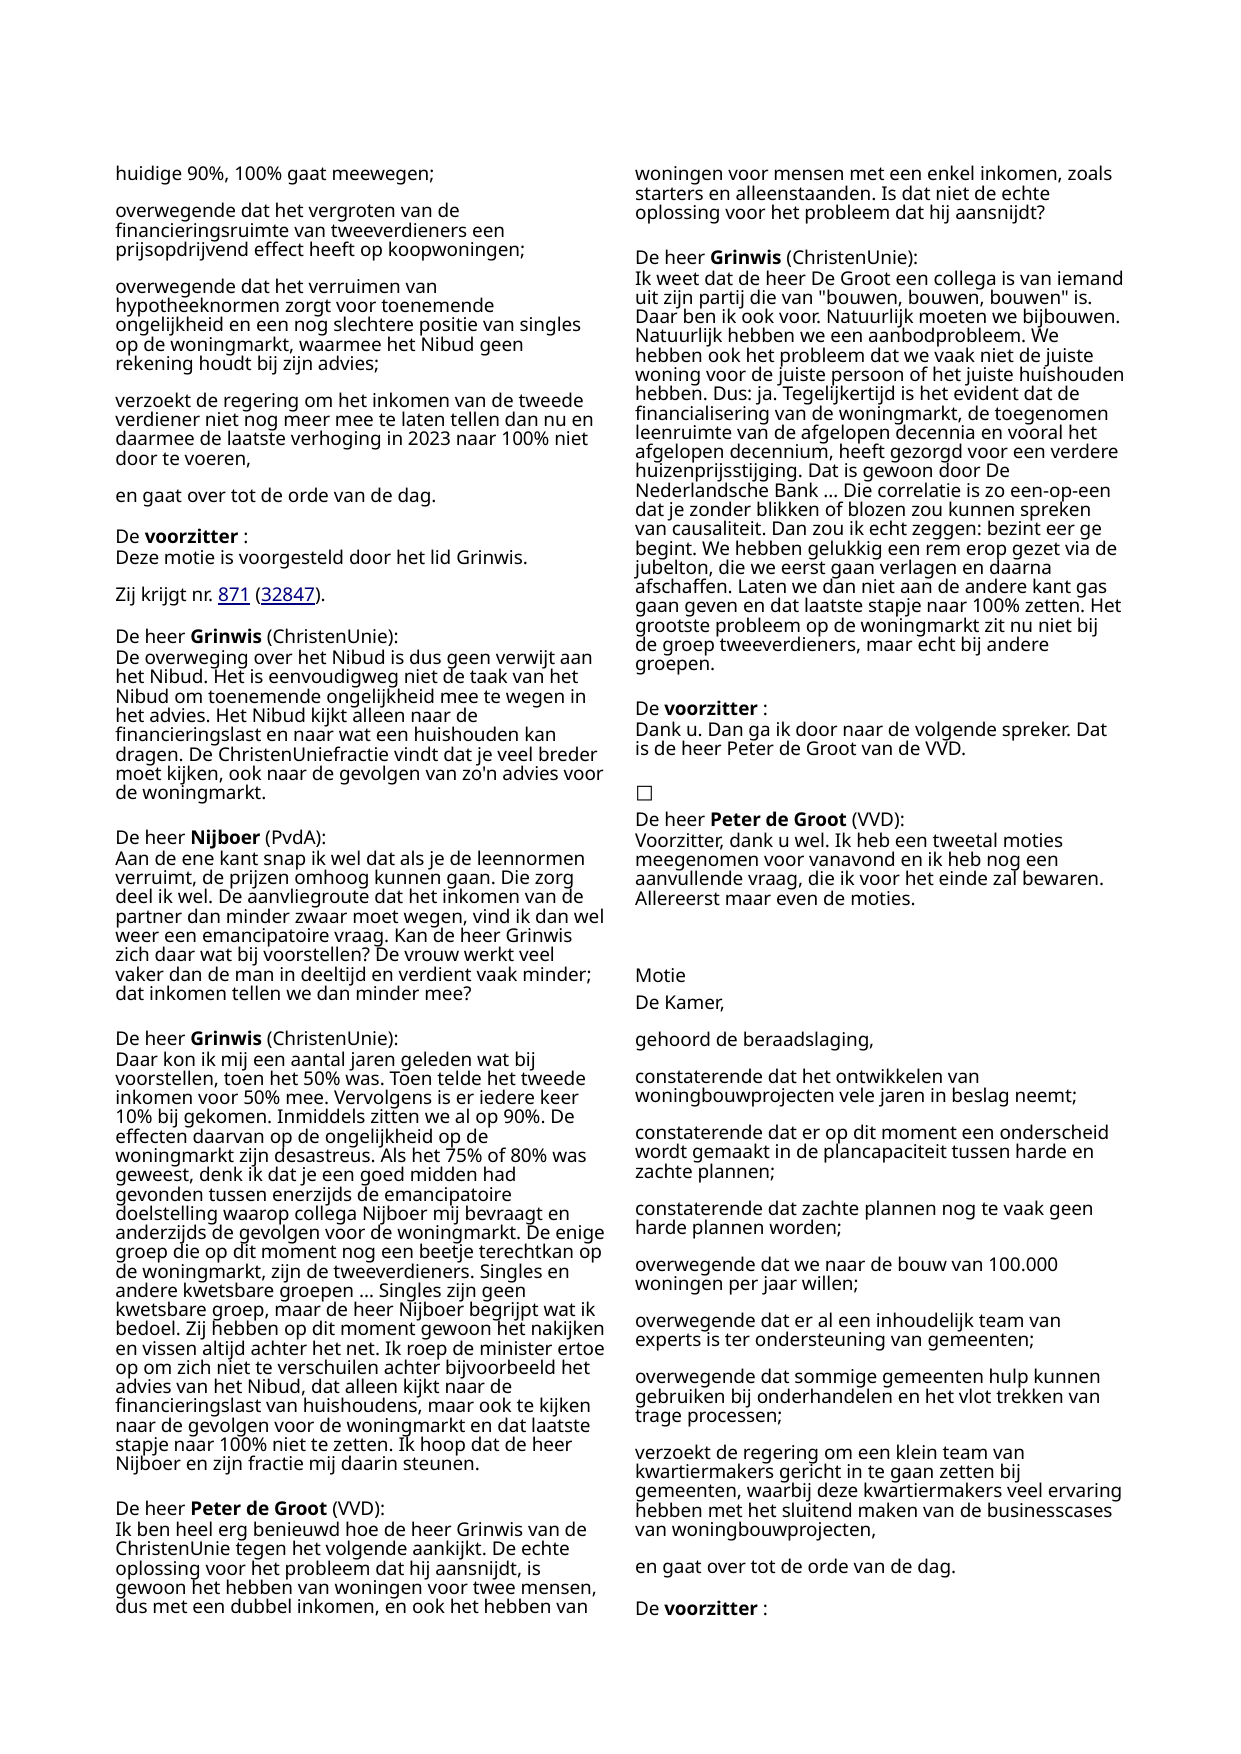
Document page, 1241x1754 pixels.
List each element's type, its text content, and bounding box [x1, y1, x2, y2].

text De heer Peter de Groot (VVD): [115, 1495, 605, 1521]
text De voorzitter : [635, 695, 1125, 721]
text overwegende dat het verruimen van hypotheeknormen zorgt voor toenemende ongelijkheid en een nog slechtere positie van singles op de woningmarkt, waarmee het Nibud geen rekening houdt bij zijn advies; [115, 278, 605, 374]
text Motie [635, 962, 1125, 988]
text De Kamer, [635, 994, 1125, 1013]
text De heer Grinwis (ChristenUnie): [635, 244, 1125, 270]
text De heer Grinwis (ChristenUnie): [115, 1025, 605, 1051]
text De heer Nijboer (PvdA): [115, 824, 605, 850]
text Voorzitter, dank u wel. Ik heb een tweetal moties meegenomen voor vanavond en ik heb nog een aanvullende vraag, die ik voor het einde zal bewaren. Allereerst maar even de moties. [635, 832, 1125, 909]
text gehoord de beraadslaging, [635, 1031, 1125, 1050]
text overwegende dat we naar de bouw van 100.000 woningen per jaar willen; [635, 1256, 1125, 1294]
text Dank u. Dan ga ik door naar de volgende spreker. Dat is de heer Peter de Groot van de VVD. [635, 721, 1125, 759]
text De voorzitter : [115, 524, 605, 549]
text Zij krijgt nr. 871 (32847). [115, 586, 605, 606]
text en gaat over tot de orde van de dag. [115, 487, 605, 506]
text verzoekt de regering om het inkomen van de tweede verdiener niet nog meer mee te laten tellen dan nu en daarmee de laatste verhoging in 2023 naar 100% niet door te voeren, [115, 392, 605, 469]
text De overweging over het Nibud is dus geen verwijt aan het Nibud. Het is eenvoudigweg niet de taak van het Nibud om toenemende ongelijkheid mee te wegen in het advies. Het Nibud kijkt alleen naar de financieringslast en naar wat een huishouden kan dragen. De ChristenUniefractie vindt dat je veel breder moet kijken, ook naar de gevolgen van zo'n advies voor de woningmarkt. [115, 649, 605, 803]
text overwegende dat er al een inhoudelijk team van experts is ter ondersteuning van gemeenten; [635, 1312, 1125, 1351]
text woningen voor mensen met een enkel inkomen, zoals starters en alleenstaanden. Is dat niet de echte oplossing voor het probleem dat hij aansnijdt? [635, 165, 1125, 223]
text ⬜ [635, 780, 1125, 806]
text constaterende dat het ontwikkelen van woningbouwprojecten vele jaren in beslag neemt; [635, 1068, 1125, 1106]
text huidige 90%, 100% gaat meewegen; [115, 165, 605, 184]
text Daar kon ik mij een aantal jaren geleden wat bij voorstellen, toen het 50% was. Toen telde het tweede inkomen voor 50% mee. Vervolgens is er iedere keer 10% bij gekomen. Inmiddels zitten we al op 90%. De effecten daarvan op de ongelijkheid op de woningmarkt zijn desastreus. Als het 75% of 80% was geweest, denk ik dat je een goed midden had gevonden tussen enerzijds de emancipatoire doelstelling waarop collega Nijboer mij bevraagt en anderzijds de gevolgen voor de woningmarkt. De enige groep die op dit moment nog een beetje terechtkan op de woningmarkt, zijn de tweeverdieners. Singles en andere kwetsbare groepen … Singles zijn geen kwetsbare groep, maar de heer Nijboer begrijpt wat ik bedoel. Zij hebben op dit moment gewoon het nakijken en vissen altijd achter het net. Ik roep de minister ertoe op om zich niet te verschuilen achter bijvoorbeeld het advies van het Nibud, dat alleen kijkt naar de financieringslast van huishoudens, maar ook te kijken naar de gevolgen voor de woningmarkt en dat laatste stapje naar 100% niet te zetten. Ik hoop dat de heer Nijboer en zijn fractie mij daarin steunen. [115, 1051, 605, 1474]
text overwegende dat sommige gemeenten hulp kunnen gebruiken bij onderhandelen en het vlot trekken van trage processen; [635, 1368, 1125, 1426]
text verzoekt de regering om een klein team van kwartiermakers gericht in te gaan zetten bij gemeenten, waarbij deze kwartiermakers veel ervaring hebben met het sluitend maken van de businesscases van woningbouwprojecten, [635, 1444, 1125, 1540]
text De voorzitter : [635, 1595, 1125, 1621]
text Deze motie is voorgesteld door het lid Grinwis. [115, 549, 605, 569]
text De heer Peter de Groot (VVD): [635, 806, 1125, 832]
text constaterende dat er op dit moment een onderscheid wordt gemaakt in de plancapaciteit tussen harde en zachte plannen; [635, 1124, 1125, 1182]
text Aan de ene kant snap ik wel dat als je de leennormen verruimt, de prijzen omhoog kunnen gaan. Die zorg deel ik wel. De aanvliegroute dat het inkomen van de partner dan minder zwaar moet wegen, vind ik dan wel weer een emancipatoire vraag. Kan de heer Grinwis zich daar wat bij voorstellen? De vrouw werkt veel vaker dan de man in deeltijd en verdient vaak minder; dat inkomen tellen we dan minder mee? [115, 850, 605, 1004]
text constaterende dat zachte plannen nog te vaak geen harde plannen worden; [635, 1200, 1125, 1238]
text De heer Grinwis (ChristenUnie): [115, 623, 605, 649]
text Ik ben heel erg benieuwd hoe de heer Grinwis van de ChristenUnie tegen het volgende aankijkt. De echte oplossing voor het probleem dat hij aansnijdt, is gewoon het hebben van woningen voor twee mensen, dus met een dubbel inkomen, en ook het hebben van [115, 1521, 605, 1617]
text en gaat over tot de orde van de dag. [635, 1558, 1125, 1577]
text overwegende dat het vergroten van de financieringsruimte van tweeverdieners een prijsopdrijvend effect heeft op koopwoningen; [115, 202, 605, 260]
text Ik weet dat de heer De Groot een collega is van iemand uit zijn partij die van "bouwen, bouwen, bouwen" is. Daar ben ik ook voor. Natuurlijk moeten we bijbouwen. Natuurlijk hebben we een aanbodprobleem. We hebben ook het probleem dat we vaak niet de juiste woning voor de juiste persoon of het juiste huishouden hebben. Dus: ja. Tegelijkertijd is het evident dat de financialisering van de woningmarkt, de toegenomen leenruimte van de afgelopen decennia en vooral het afgelopen decennium, heeft gezorgd voor een verdere huizenprijsstijging. Dat is gewoon door De Nederlandsche Bank … Die correlatie is zo een-op-een dat je zonder blikken of blozen zou kunnen spreken van causaliteit. Dan zou ik echt zeggen: bezint eer ge begint. We hebben gelukkig een rem erop gezet via de jubelton, die we eerst gaan verlagen en daarna afschaffen. Laten we dan niet aan de andere kant gas gaan geven en dat laatste stapje naar 100% zetten. Het grootste probleem op de woningmarkt zit nu niet bij de groep tweeverdieners, maar echt bij andere groepen. [635, 270, 1125, 674]
